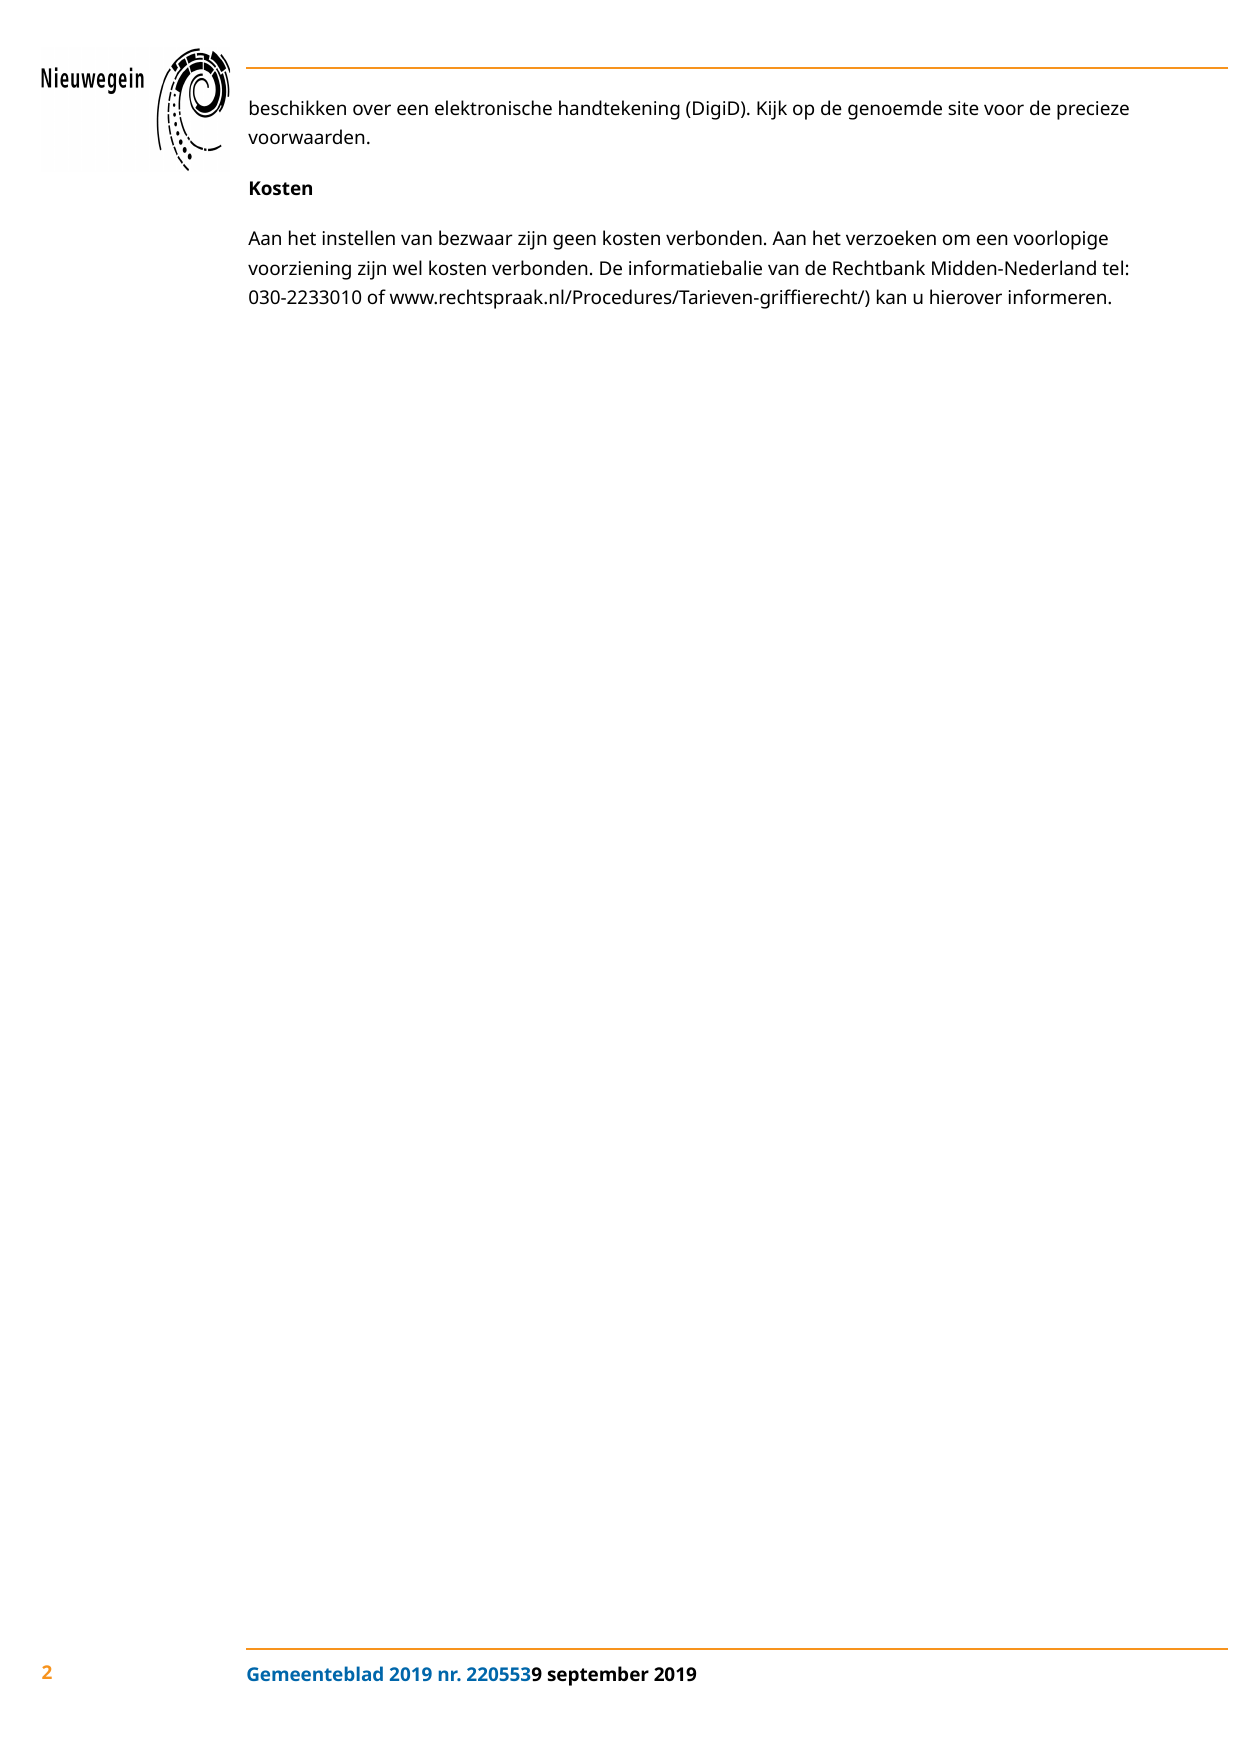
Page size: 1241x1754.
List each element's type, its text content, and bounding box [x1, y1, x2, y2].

text Aan het instellen van bezwaar zijn geen kosten verbonden. Aan het verzoeken om een voorlopige voorziening zijn wel kosten verbonden. De informatiebalie van de Rechtbank Midden-Nederland tel: 030-2233010 of www.rechtspraak.nl/Procedures/Tarieven-griffierecht/) kan u hierover informeren. [248, 225, 1152, 310]
text Kosten [248, 175, 1152, 201]
text beschikken over een elektronische handtekening (DigiD). Kijk op de genoemde site voor de precieze voorwaarden. [248, 95, 1152, 150]
picture [41, 47, 231, 172]
